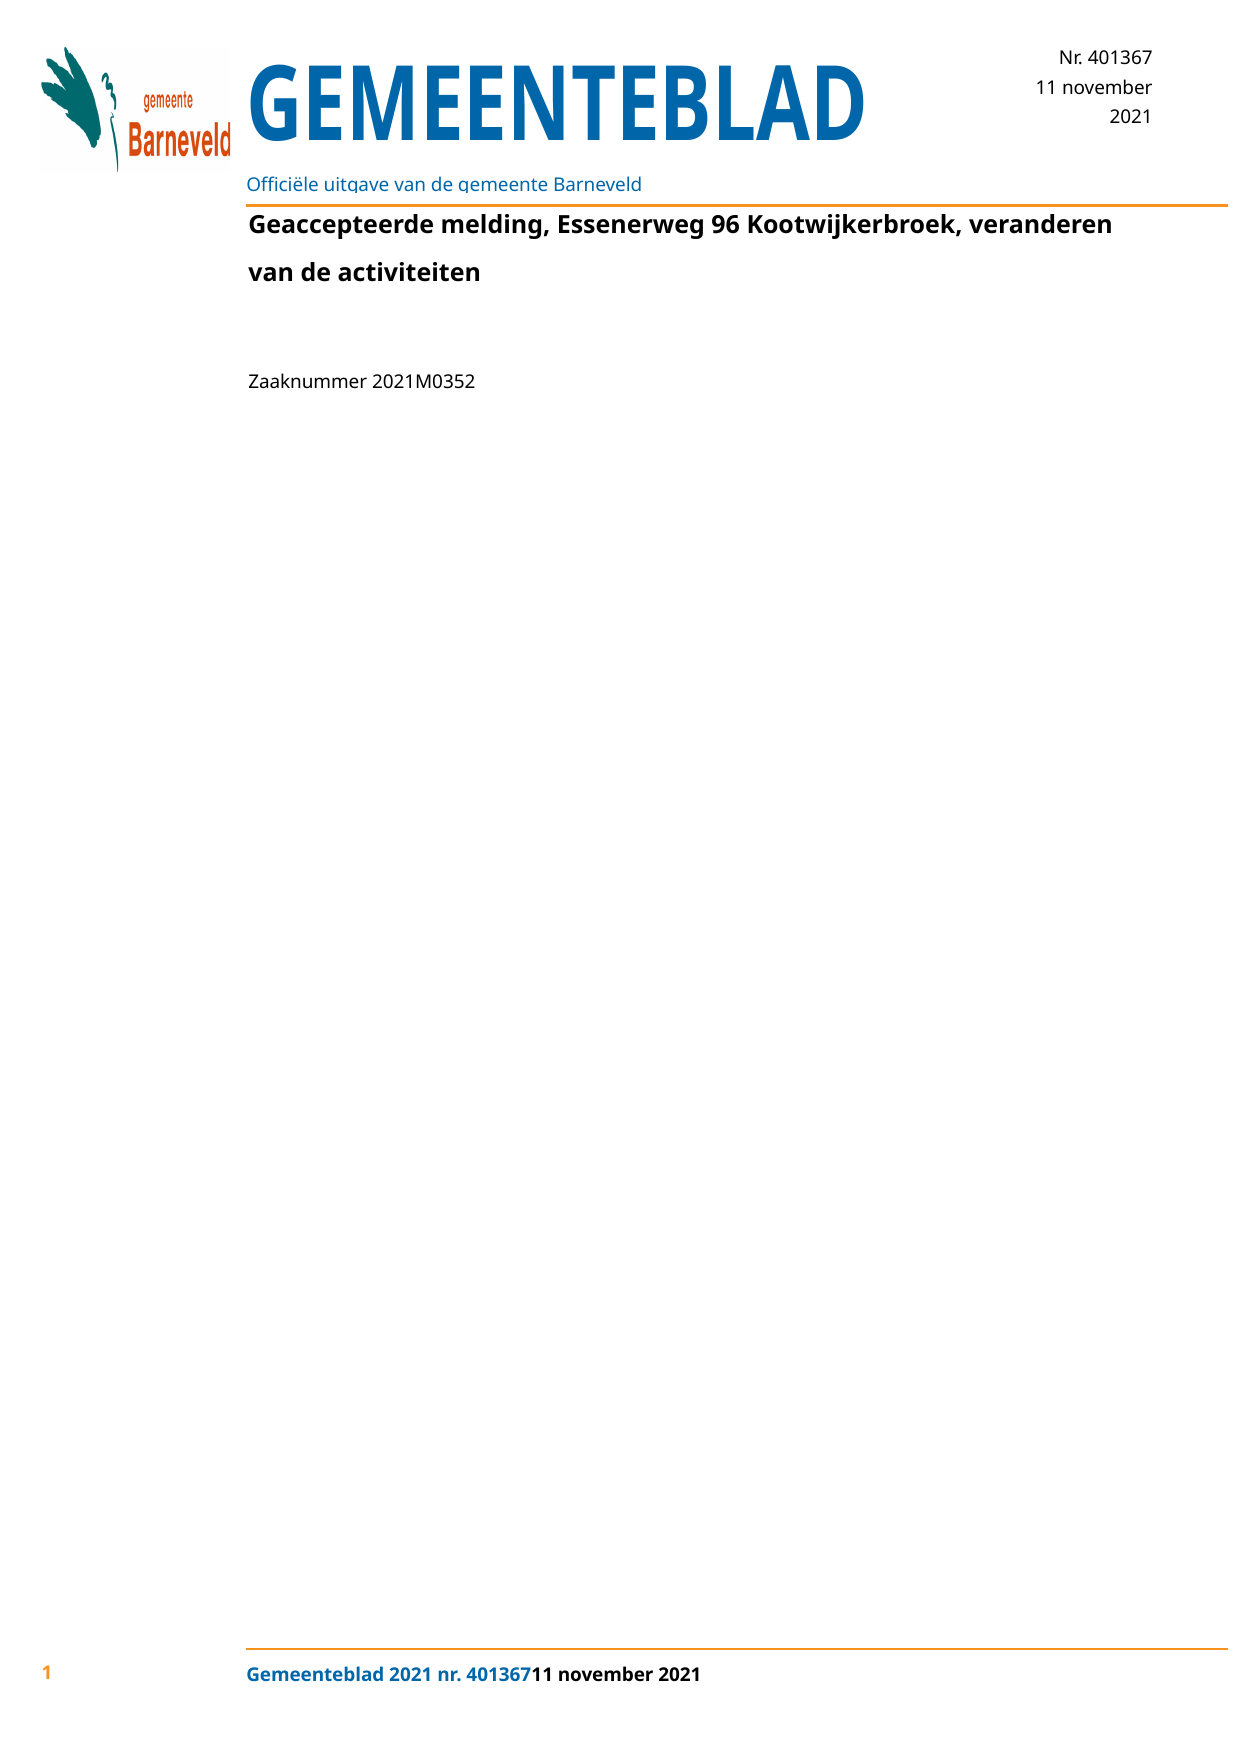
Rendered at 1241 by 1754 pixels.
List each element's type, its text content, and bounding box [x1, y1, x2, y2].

picture [41, 47, 231, 172]
text Zaaknummer 2021M0352 [248, 368, 1152, 394]
text Geaccepteerde melding, Essenerweg 96 Kootwijkerbroek, veranderen van de activiteiten [248, 207, 1152, 288]
